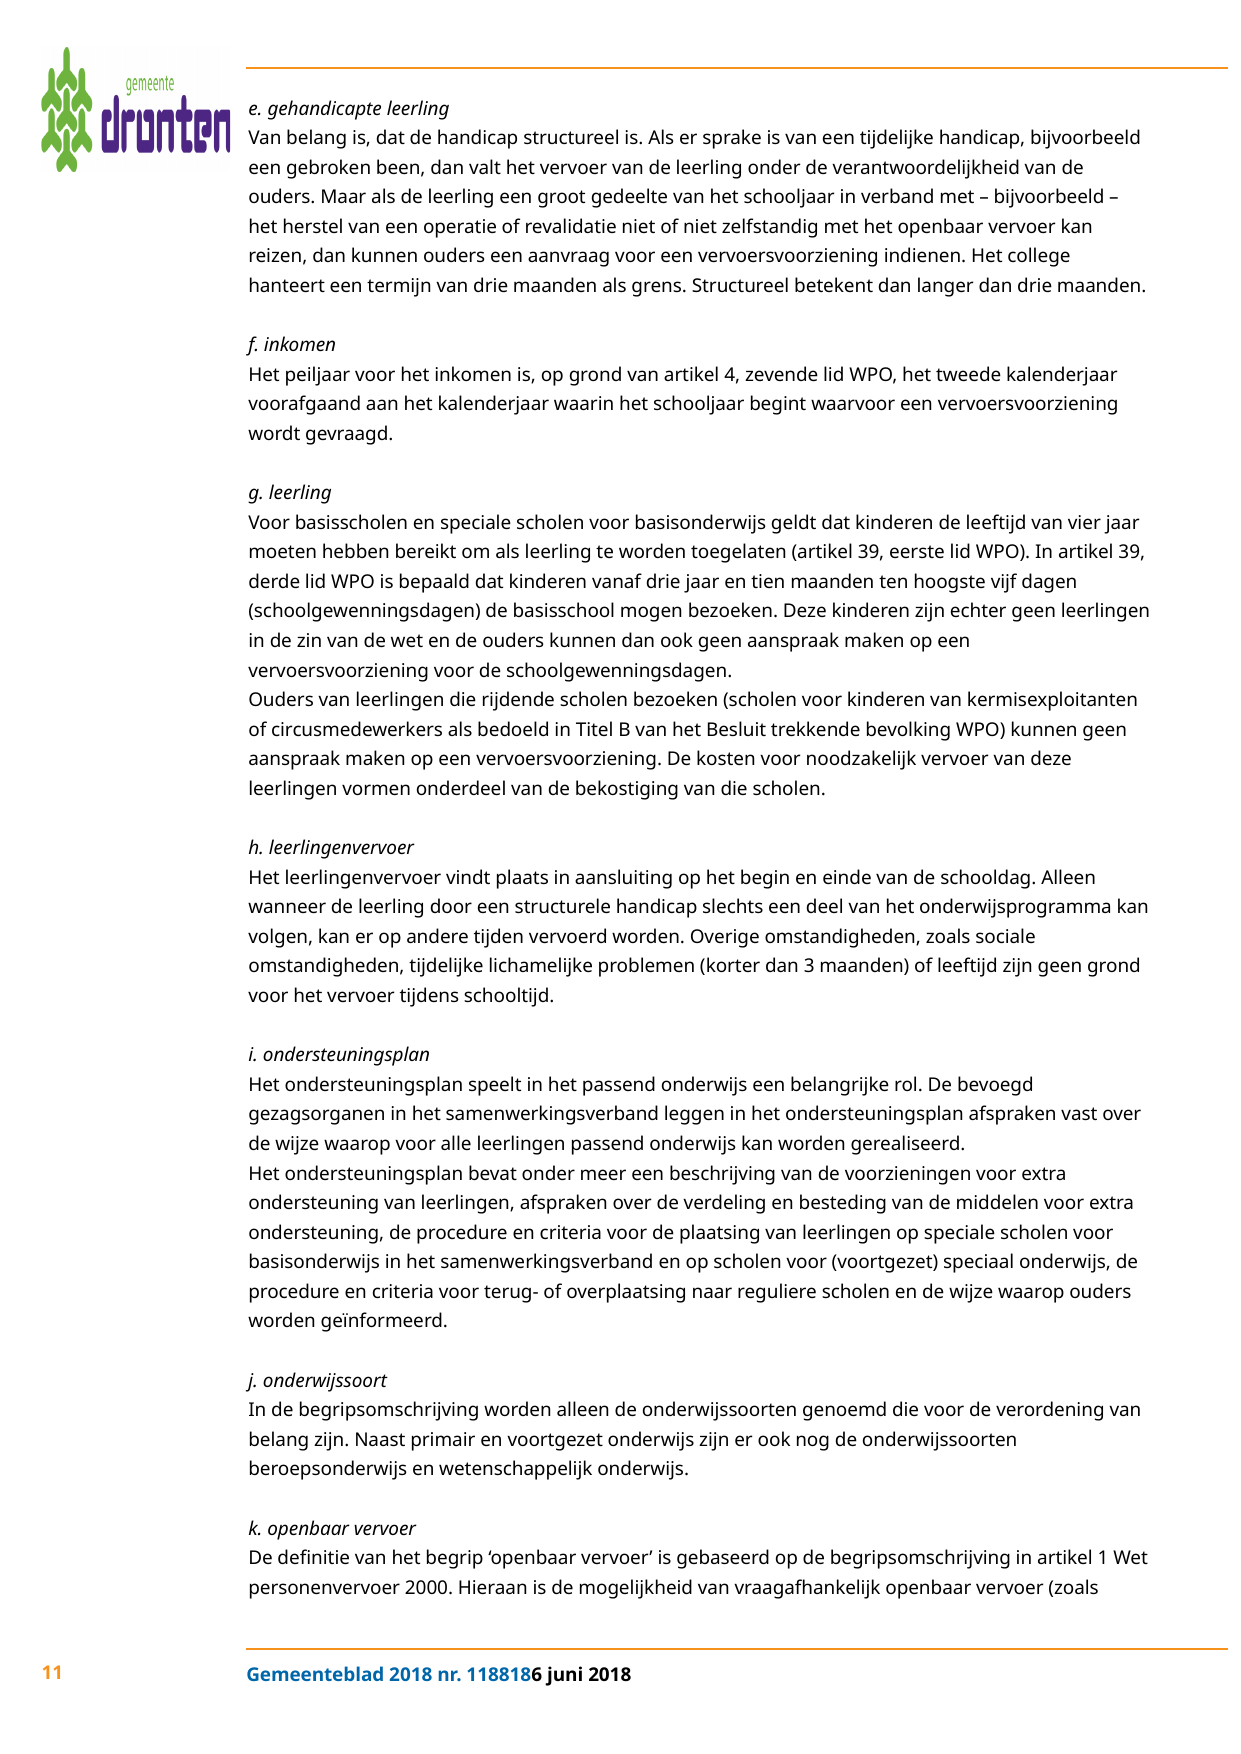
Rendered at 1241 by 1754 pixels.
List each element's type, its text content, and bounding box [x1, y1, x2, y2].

text De definitie van het begrip ‘openbaar vervoer’ is gebaseerd op de begripsomschrijving in artikel 1 Wet personenvervoer 2000. Hieraan is de mogelijkheid van vraagafhankelijk openbaar vervoer (zoals [248, 1544, 1152, 1600]
text i. ondersteuningsplan [248, 1041, 1152, 1067]
text Voor basisscholen en speciale scholen voor basisonderwijs geldt dat kinderen de leeftijd van vier jaar moeten hebben bereikt om als leerling te worden toegelaten (artikel 39, eerste lid WPO). In artikel 39, derde lid WPO is bepaald dat kinderen vanaf drie jaar en tien maanden ten hoogste vijf dagen (schoolgewenningsdagen) de basisschool mogen bezoeken. Deze kinderen zijn echter geen leerlingen in de zin van de wet en de ouders kunnen dan ook geen aanspraak maken op een vervoersvoorziening voor de schoolgewenningsdagen. [248, 509, 1152, 683]
text Ouders van leerlingen die rijdende scholen bezoeken (scholen voor kinderen van kermisexploitanten of circusmedewerkers als bedoeld in Titel B van het Besluit trekkende bevolking WPO) kunnen geen aanspraak maken op een vervoersvoorziening. De kosten voor noodzakelijk vervoer van deze leerlingen vormen onderdeel van de bekostiging van die scholen. [248, 686, 1152, 801]
text h. leerlingenvervoer [248, 834, 1152, 860]
picture [41, 47, 231, 172]
text In de begripsomschrijving worden alleen de onderwijssoorten genoemd die voor de verordening van belang zijn. Naast primair en voortgezet onderwijs zijn er ook nog de onderwijssoorten beroepsonderwijs en wetenschappelijk onderwijs. [248, 1396, 1152, 1481]
text j. onderwijssoort [248, 1367, 1152, 1393]
text Het leerlingenvervoer vindt plaats in aansluiting op het begin en einde van de schooldag. Alleen wanneer de leerling door een structurele handicap slechts een deel van het onderwijsprogramma kan volgen, kan er op andere tijden vervoerd worden. Overige omstandigheden, zoals sociale omstandigheden, tijdelijke lichamelijke problemen (korter dan 3 maanden) of leeftijd zijn geen grond voor het vervoer tijdens schooltijd. [248, 864, 1152, 1008]
text Het peiljaar voor het inkomen is, op grond van artikel 4, zevende lid WPO, het tweede kalenderjaar voorafgaand aan het kalenderjaar waarin het schooljaar begint waarvoor een vervoersvoorziening wordt gevraagd. [248, 361, 1152, 446]
text g. leerling [248, 479, 1152, 505]
text Van belang is, dat de handicap structureel is. Als er sprake is van een tijdelijke handicap, bijvoorbeeld een gebroken been, dan valt het vervoer van de leerling onder de verantwoordelijkheid van de ouders. Maar als de leerling een groot gedeelte van het schooljaar in verband met – bijvoorbeeld – het herstel van een operatie of revalidatie niet of niet zelfstandig met het openbaar vervoer kan reizen, dan kunnen ouders een aanvraag voor een vervoersvoorziening indienen. Het college hanteert een termijn van drie maanden als grens. Structureel betekent dan langer dan drie maanden. [248, 124, 1152, 298]
text Het ondersteuningsplan speelt in het passend onderwijs een belangrijke rol. De bevoegd gezagsorganen in het samenwerkingsverband leggen in het ondersteuningsplan afspraken vast over de wijze waarop voor alle leerlingen passend onderwijs kan worden gerealiseerd. [248, 1071, 1152, 1156]
text k. openbaar vervoer [248, 1515, 1152, 1541]
text Het ondersteuningsplan bevat onder meer een beschrijving van de voorzieningen voor extra ondersteuning van leerlingen, afspraken over de verdeling en besteding van de middelen voor extra ondersteuning, de procedure en criteria voor de plaatsing van leerlingen op speciale scholen voor basisonderwijs in het samenwerkingsverband en op scholen voor (voortgezet) speciaal onderwijs, de procedure en criteria voor terug- of overplaatsing naar reguliere scholen en de wijze waarop ouders worden geïnformeerd. [248, 1160, 1152, 1333]
text f. inkomen [248, 331, 1152, 357]
text e. gehandicapte leerling [248, 95, 1152, 121]
